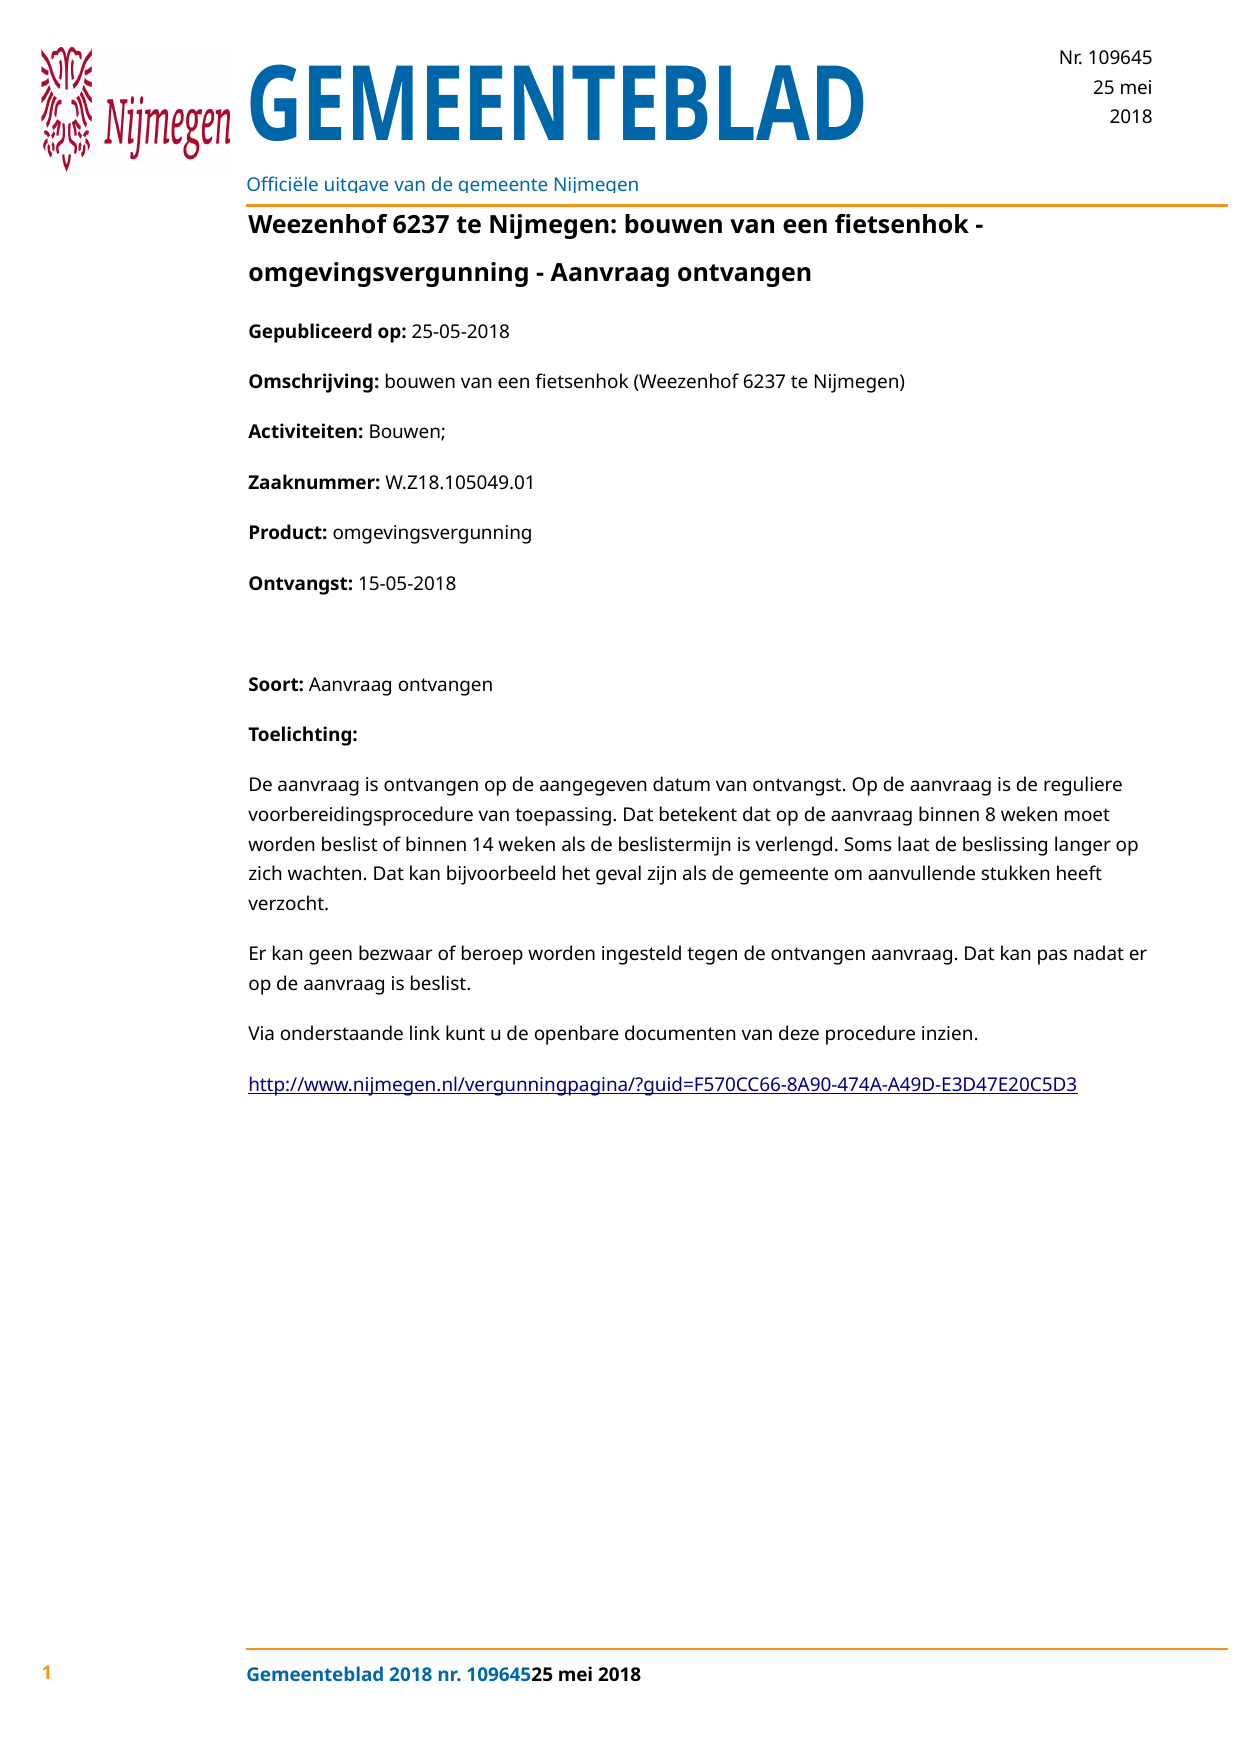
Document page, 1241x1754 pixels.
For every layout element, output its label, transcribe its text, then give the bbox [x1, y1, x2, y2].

text Ontvangst: 15-05-2018 [248, 570, 1152, 596]
text Zaaknummer: W.Z18.105049.01 [248, 469, 1152, 495]
text Activiteiten: Bouwen; [248, 419, 1152, 444]
text Product: omgevingsvergunning [248, 519, 1152, 545]
text Soort: Aanvraag ontvangen [248, 671, 1152, 697]
text Omschrijving: bouwen van een fietsenhok (Weezenhof 6237 te Nijmegen) [248, 368, 1152, 394]
text http://www.nijmegen.nl/vergunningpagina/?guid=F570CC66-8A90-474A-A49D-E3D47E20C5D3 [248, 1071, 1152, 1097]
text Toelichting: [248, 721, 1152, 747]
text Er kan geen bezwaar of beroep worden ingesteld tegen de ontvangen aanvraag. Dat kan pas nadat er op de aanvraag is beslist. [248, 940, 1152, 996]
picture [41, 47, 231, 172]
text De aanvraag is ontvangen op de aangegeven datum van ontvangst. Op de aanvraag is de reguliere voorbereidingsprocedure van toepassing. Dat betekent dat op de aanvraag binnen 8 weken moet worden beslist of binnen 14 weken als de beslistermijn is verlengd. Soms laat de beslissing langer op zich wachten. Dat kan bijvoorbeeld het geval zijn als de gemeente om aanvullende stukken heeft verzocht. [248, 772, 1152, 916]
text Weezenhof 6237 te Nijmegen: bouwen van een fietsenhok - omgevingsvergunning - Aanvraag ontvangen [248, 207, 1152, 288]
text Gepubliceerd op: 25-05-2018 [248, 318, 1152, 344]
text Via onderstaande link kunt u de openbare documenten van deze procedure inzien. [248, 1020, 1152, 1046]
